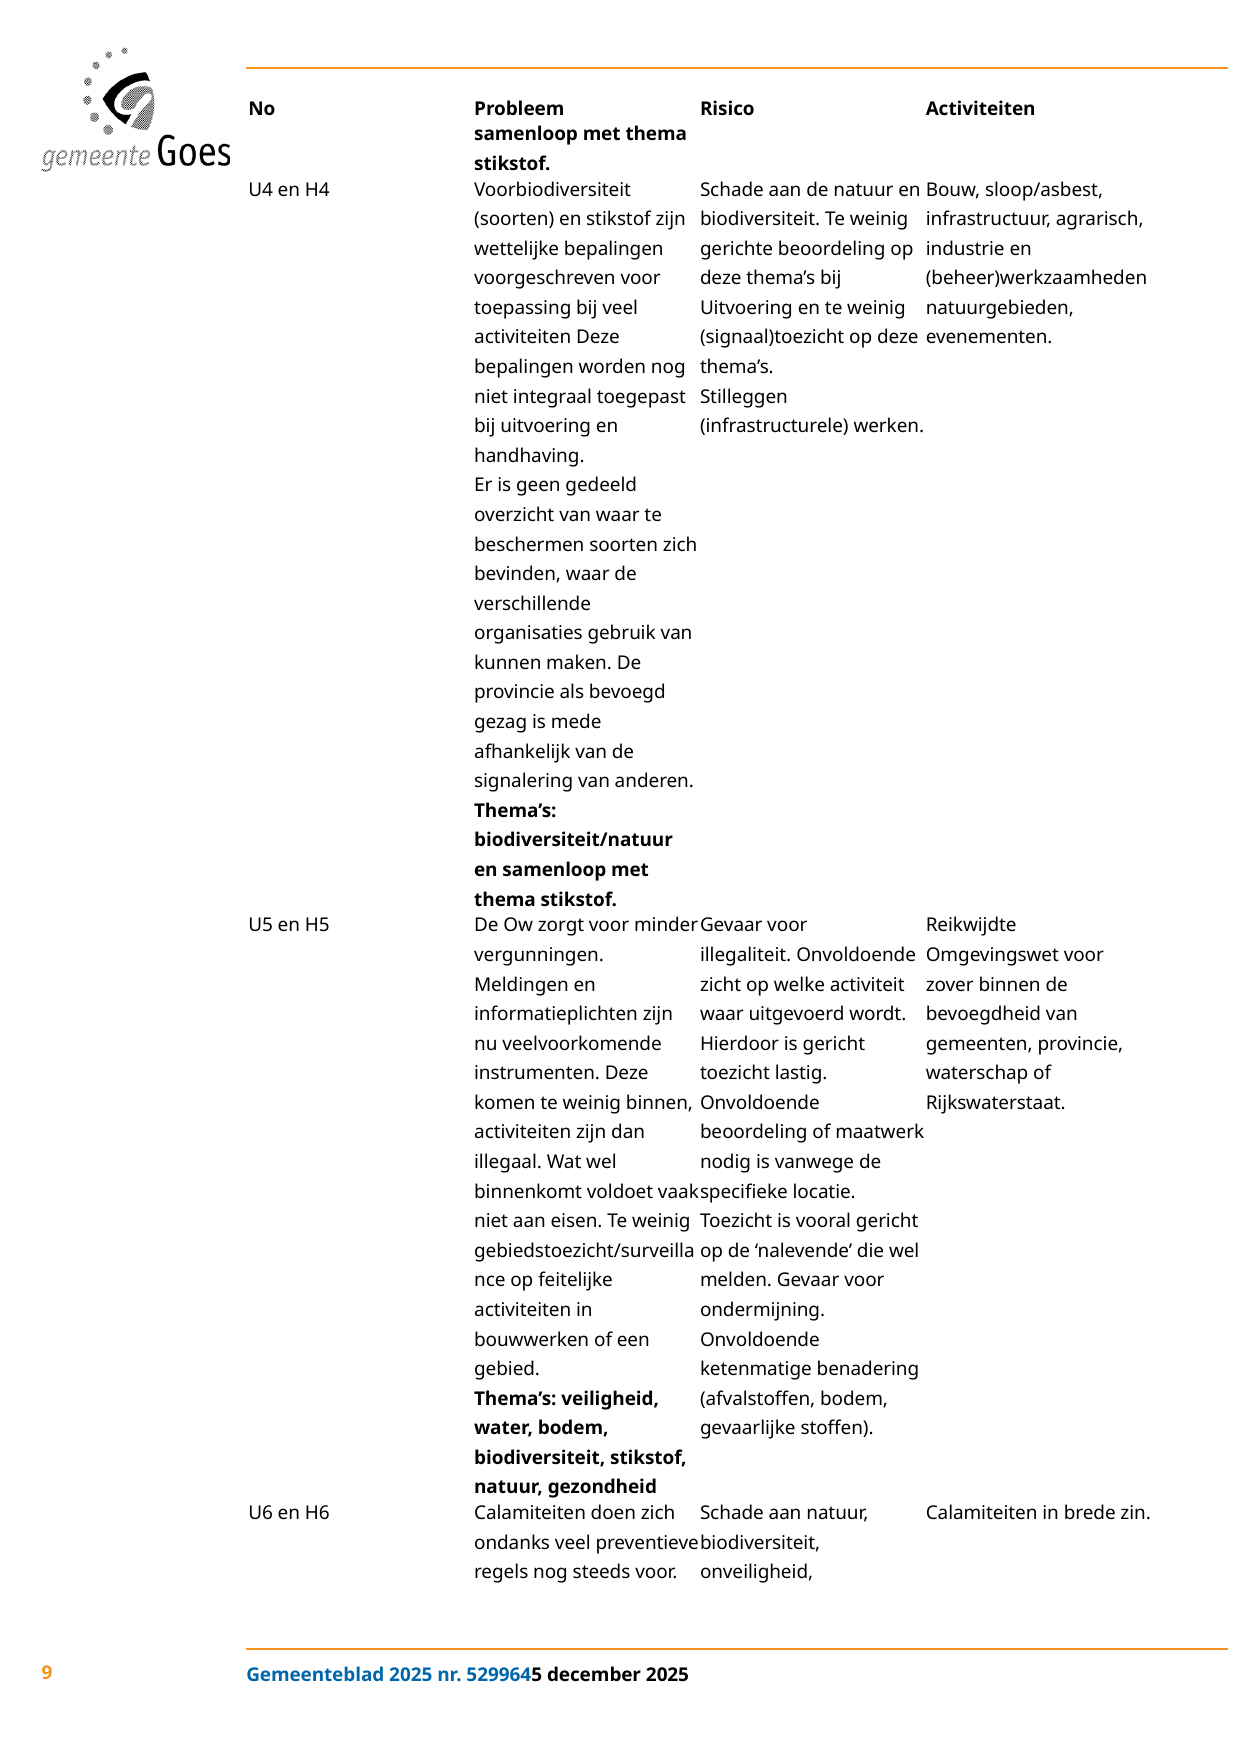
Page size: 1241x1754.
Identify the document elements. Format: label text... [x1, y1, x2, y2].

table_cell [248, 121, 474, 176]
table_cell U4 en H4 [248, 176, 474, 912]
table_cell Schade aan de natuur en biodiversiteit. Te weinig gerichte beoordeling op deze thema’s bij Uitvoering en te weinig (signaal)toezicht op deze thema’s. Stilleggen (infrastructurele) werken. [700, 176, 926, 912]
table_cell De Ow zorgt voor minder vergunningen. Meldingen en informatieplichten zijn nu veelvoorkomende instrumenten. Deze komen te weinig binnen, activiteiten zijn dan illegaal. Wat wel binnenkomt voldoet vaak niet aan eisen. Te weinig gebiedstoezicht/surveillance op feitelijke activiteiten in bouwwerken of een gebied. Thema’s: veiligheid, water, bodem, biodiversiteit, stikstof, natuur, gezondheid [474, 912, 700, 1499]
table_cell [700, 121, 926, 176]
table_header Activiteiten [926, 95, 1152, 121]
table_cell Calamiteiten doen zich ondanks veel preventieve regels nog steeds voor. [474, 1499, 700, 1584]
table_cell samenloop met thema stikstof. [474, 121, 700, 176]
table_cell U5 en H5 [248, 912, 474, 1499]
table_header Probleem [474, 95, 700, 121]
table_header Risico [700, 95, 926, 121]
picture [41, 47, 231, 172]
table_cell Bouw, sloop/asbest, infrastructuur, agrarisch, industrie en (beheer)werkzaamheden natuurgebieden, evenementen. [926, 176, 1152, 912]
table_cell Calamiteiten in brede zin. [926, 1499, 1152, 1584]
table_cell [926, 121, 1152, 176]
table_cell Reikwijdte Omgevingswet voor zover binnen de bevoegdheid van gemeenten, provincie, waterschap of Rijkswaterstaat. [926, 912, 1152, 1499]
table_cell Gevaar voor illegaliteit. Onvoldoende zicht op welke activiteit waar uitgevoerd wordt. Hierdoor is gericht toezicht lastig. Onvoldoende beoordeling of maatwerk nodig is vanwege de specifieke locatie. Toezicht is vooral gericht op de ‘nalevende’ die wel melden. Gevaar voor ondermijning. Onvoldoende ketenmatige benadering (afvalstoffen, bodem, gevaarlijke stoffen). [700, 912, 926, 1499]
table_header No [248, 95, 474, 121]
table_cell Schade aan natuur, biodiversiteit, onveiligheid, [700, 1499, 926, 1584]
table_cell U6 en H6 [248, 1499, 474, 1584]
table_cell Voorbiodiversiteit (soorten) en stikstof zijn wettelijke bepalingen voorgeschreven voor toepassing bij veel activiteiten Deze bepalingen worden nog niet integraal toegepast bij uitvoering en handhaving. Er is geen gedeeld overzicht van waar te beschermen soorten zich bevinden, waar de verschillende organisaties gebruik van kunnen maken. De provincie als bevoegd gezag is mede afhankelijk van de signalering van anderen. Thema’s: biodiversiteit/natuur en samenloop met thema stikstof. [474, 176, 700, 912]
